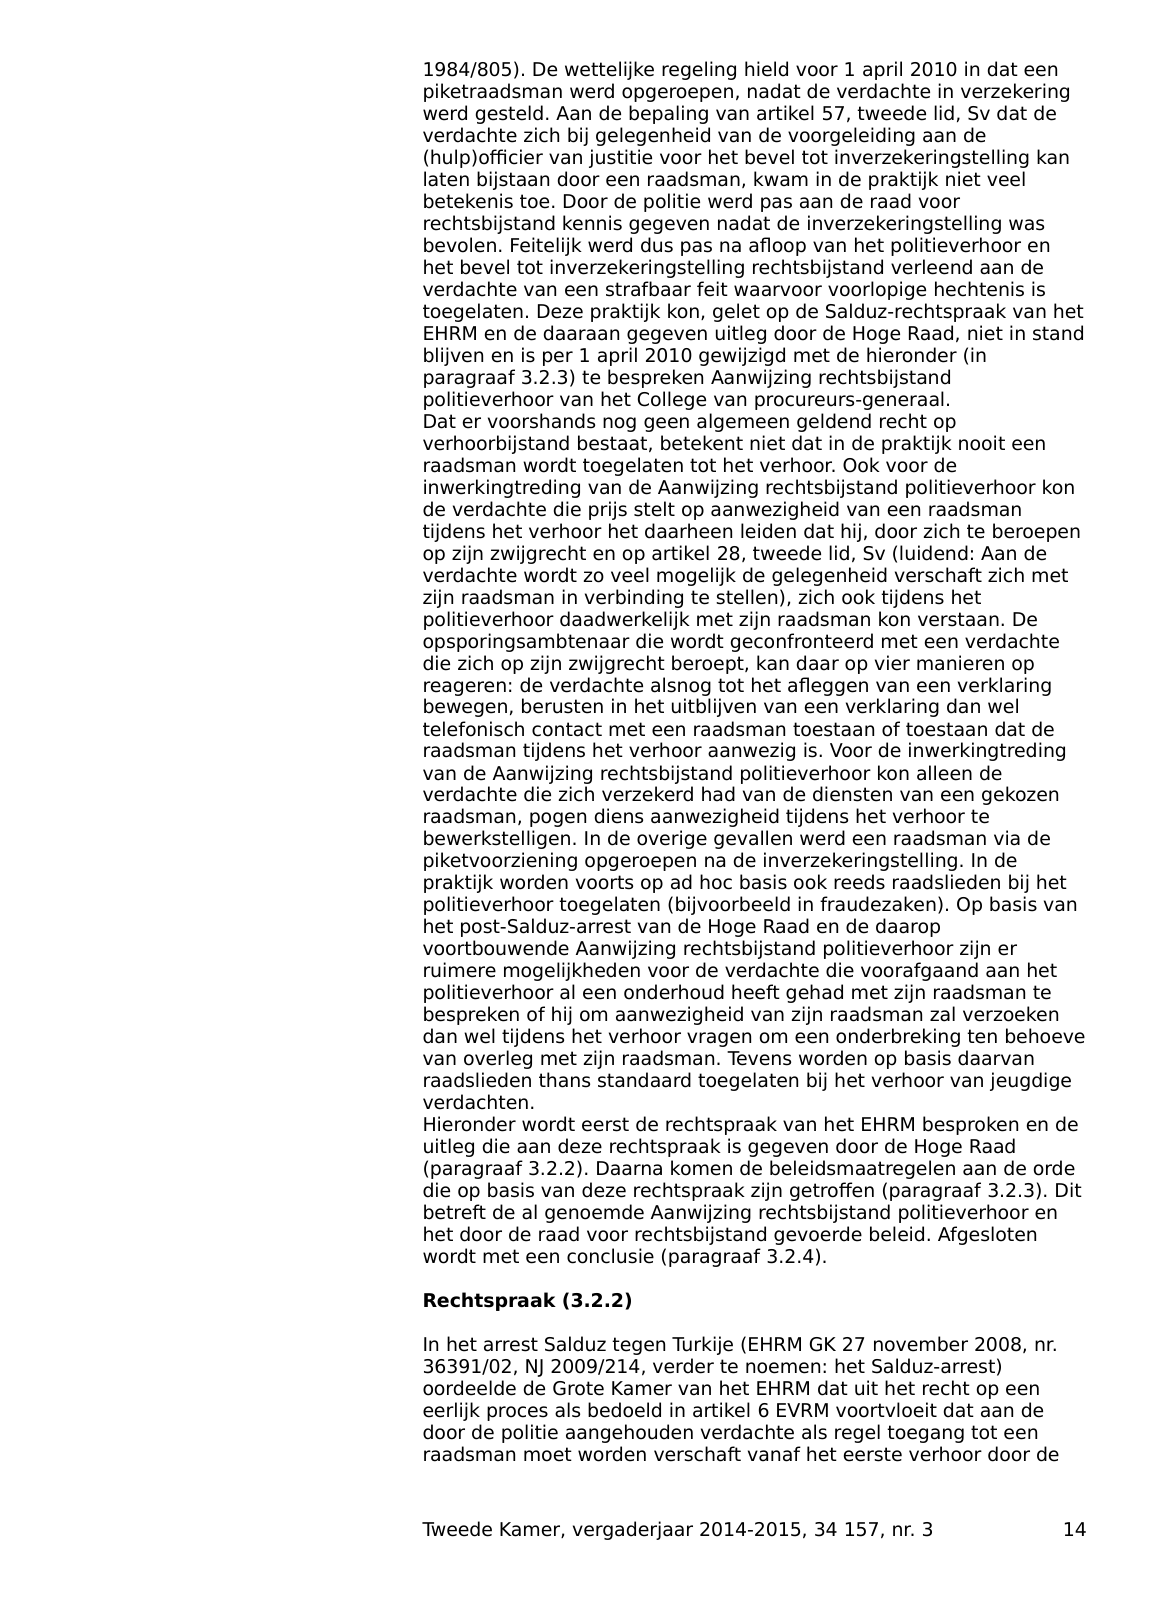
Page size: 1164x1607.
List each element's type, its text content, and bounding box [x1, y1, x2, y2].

text Dat er voorshands nog geen algemeen geldend recht op verhoorbijstand bestaat, betekent niet dat in de praktijk nooit een raadsman wordt toegelaten tot het verhoor. Ook voor de inwerkingtreding van de Aanwijzing rechtsbijstand politieverhoor kon de verdachte die prijs stelt op aanwezigheid van een raadsman tijdens het verhoor het daarheen leiden dat hij, door zich te beroepen op zijn zwijgrecht en op artikel 28, tweede lid, Sv (luidend: Aan de verdachte wordt zo veel mogelijk de gelegenheid verschaft zich met zijn raadsman in verbinding te stellen), zich ook tijdens het politieverhoor daadwerkelijk met zijn raadsman kon verstaan. De opsporingsambtenaar die wordt geconfronteerd met een verdachte die zich op zijn zwijgrecht beroept, kan daar op vier manieren op reageren: de verdachte alsnog tot het afleggen van een verklaring bewegen, berusten in het uitblijven van een verklaring dan wel telefonisch contact met een raadsman toestaan of toestaan dat de raadsman tijdens het verhoor aanwezig is. Voor de inwerkingtreding van de Aanwijzing rechtsbijstand politieverhoor kon alleen de verdachte die zich verzekerd had van de diensten van een gekozen raadsman, pogen diens aanwezigheid tijdens het verhoor te bewerkstelligen. In de overige gevallen werd een raadsman via de piketvoorziening opgeroepen na de inverzekeringstelling. In de praktijk worden voorts op ad hoc basis ook reeds raadslieden bij het politieverhoor toegelaten (bijvoorbeeld in fraudezaken). Op basis van het post-Salduz-arrest van de Hoge Raad en de daarop voortbouwende Aanwijzing rechtsbijstand politieverhoor zijn er ruimere mogelijkheden voor de verdachte die voorafgaand aan het politieverhoor al een onderhoud heeft gehad met zijn raadsman te bespreken of hij om aanwezigheid van zijn raadsman zal verzoeken dan wel tijdens het verhoor vragen om een onderbreking ten behoeve van overleg met zijn raadsman. Tevens worden op basis daarvan raadslieden thans standaard toegelaten bij het verhoor van jeugdige verdachten. [422, 411, 1087, 1114]
text Hieronder wordt eerst de rechtspraak van het EHRM besproken en de uitleg die aan deze rechtspraak is gegeven door de Hoge Raad (paragraaf 3.2.2). Daarna komen de beleidsmaatregelen aan de orde die op basis van deze rechtspraak zijn getroffen (paragraaf 3.2.3). Dit betreft de al genoemde Aanwijzing rechtsbijstand politieverhoor en het door de raad voor rechtsbijstand gevoerde beleid. Afgesloten wordt met een conclusie (paragraaf 3.2.4). [422, 1114, 1087, 1268]
text In het arrest Salduz tegen Turkije (EHRM GK 27 november 2008, nr. 36391/02, NJ 2009/214, verder te noemen: het Salduz-arrest) oordeelde de Grote Kamer van het EHRM dat uit het recht op een eerlijk proces als bedoeld in artikel 6 EVRM voortvloeit dat aan de door de politie aangehouden verdachte als regel toegang tot een raadsman moet worden verschaft vanaf het eerste verhoor door de [422, 1334, 1087, 1466]
subtitle Rechtspraak (3.2.2) [422, 1290, 1087, 1312]
text 1984/805). De wettelijke regeling hield voor 1 april 2010 in dat een piketraadsman werd opgeroepen, nadat de verdachte in verzekering werd gesteld. Aan de bepaling van artikel 57, tweede lid, Sv dat de verdachte zich bij gelegenheid van de voorgeleiding aan de (hulp)officier van justitie voor het bevel tot inverzekeringstelling kan laten bijstaan door een raadsman, kwam in de praktijk niet veel betekenis toe. Door de politie werd pas aan de raad voor rechtsbijstand kennis gegeven nadat de inverzekeringstelling was bevolen. Feitelijk werd dus pas na afloop van het politieverhoor en het bevel tot inverzekeringstelling rechtsbijstand verleend aan de verdachte van een strafbaar feit waarvoor voorlopige hechtenis is toegelaten. Deze praktijk kon, gelet op de Salduz-rechtspraak van het EHRM en de daaraan gegeven uitleg door de Hoge Raad, niet in stand blijven en is per 1 april 2010 gewijzigd met de hieronder (in paragraaf 3.2.3) te bespreken Aanwijzing rechtsbijstand politieverhoor van het College van procureurs-generaal. [422, 59, 1087, 411]
